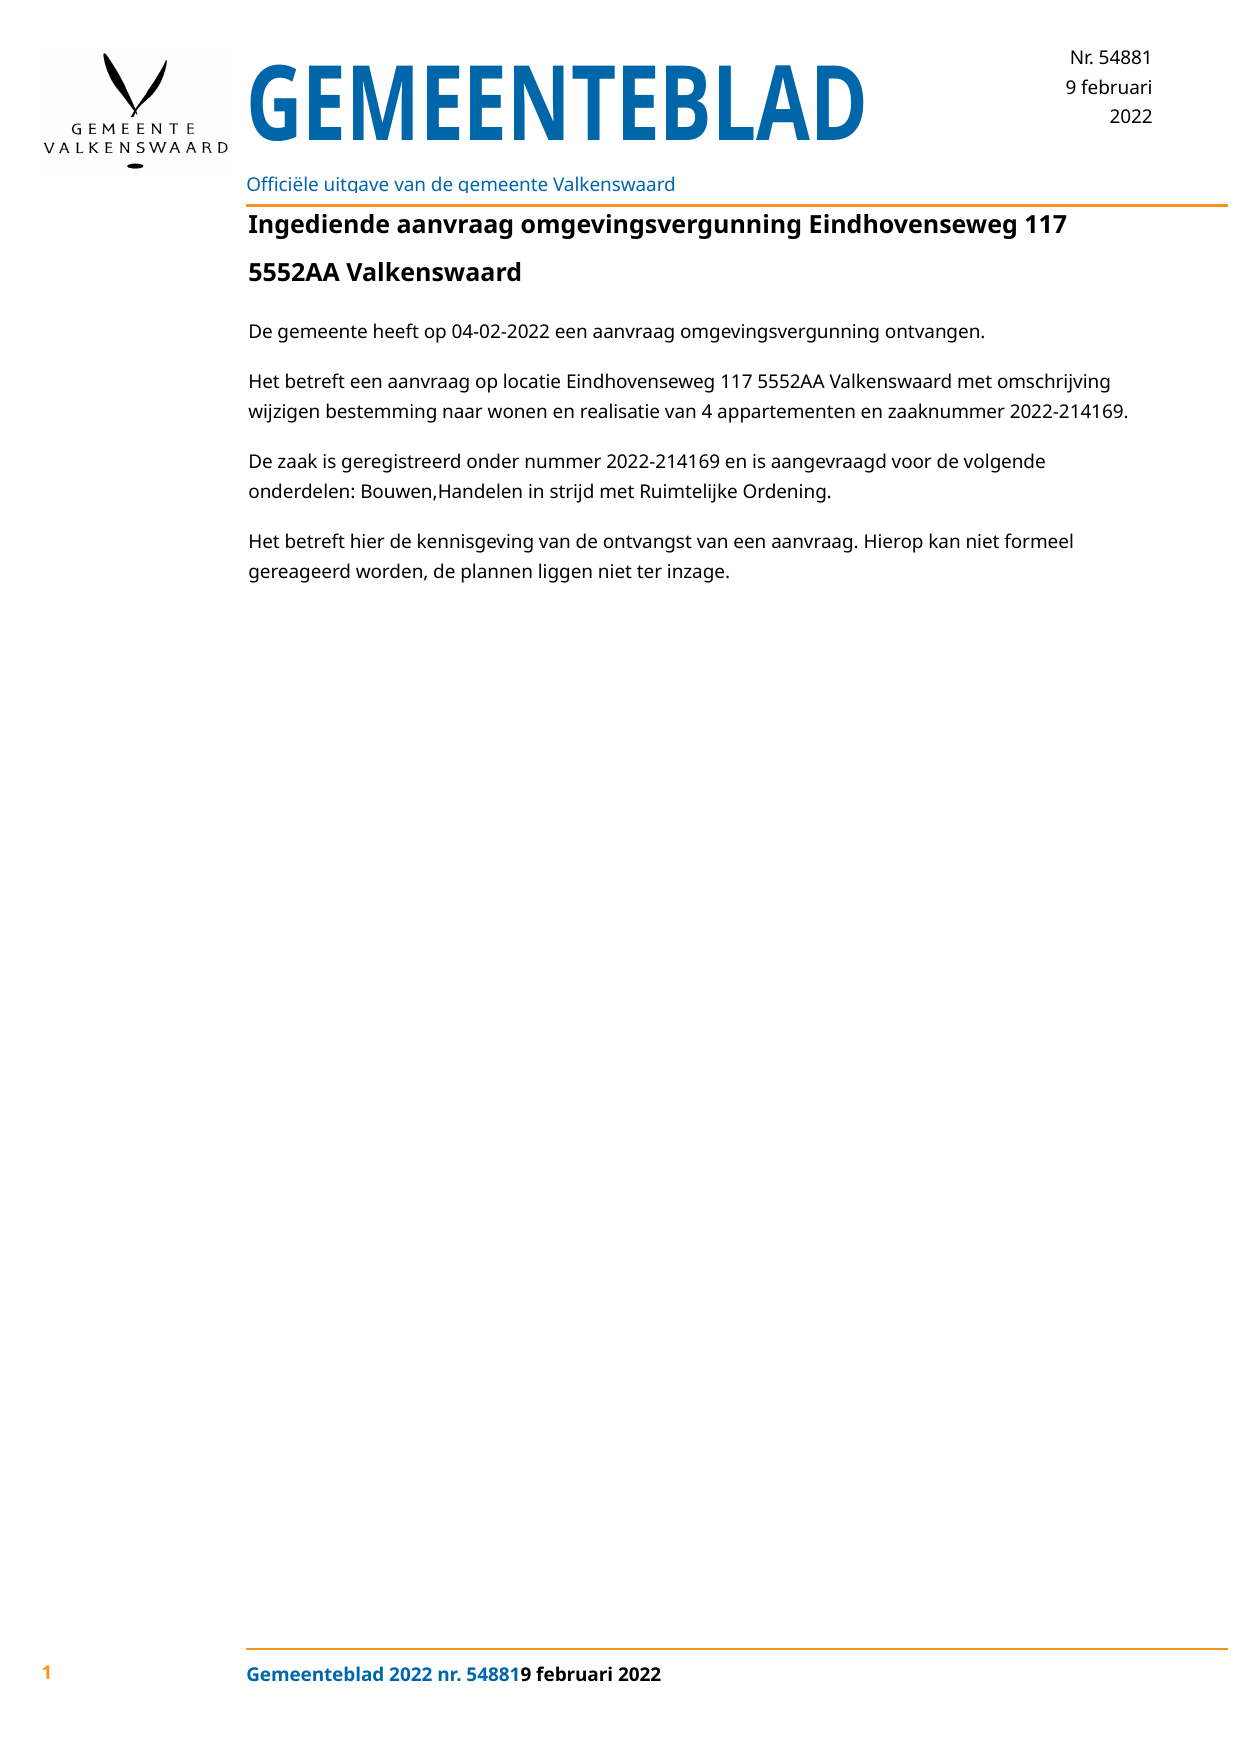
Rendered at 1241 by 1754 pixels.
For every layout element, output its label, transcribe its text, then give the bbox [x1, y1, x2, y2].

text Het betreft een aanvraag op locatie Eindhovenseweg 117 5552AA Valkenswaard met omschrijving wijzigen bestemming naar wonen en realisatie van 4 appartementen en zaaknummer 2022-214169. [248, 368, 1152, 424]
picture [41, 47, 231, 172]
text De zaak is geregistreerd onder nummer 2022-214169 en is aangevraagd voor de volgende onderdelen: Bouwen,Handelen in strijd met Ruimtelijke Ordening. [248, 448, 1152, 504]
text De gemeente heeft op 04-02-2022 een aanvraag omgevingsvergunning ontvangen. [248, 318, 1152, 344]
text Ingediende aanvraag omgevingsvergunning Eindhovenseweg 117 5552AA Valkenswaard [248, 207, 1152, 288]
text Het betreft hier de kennisgeving van de ontvangst van een aanvraag. Hierop kan niet formeel gereageerd worden, de plannen liggen niet ter inzage. [248, 528, 1152, 584]
